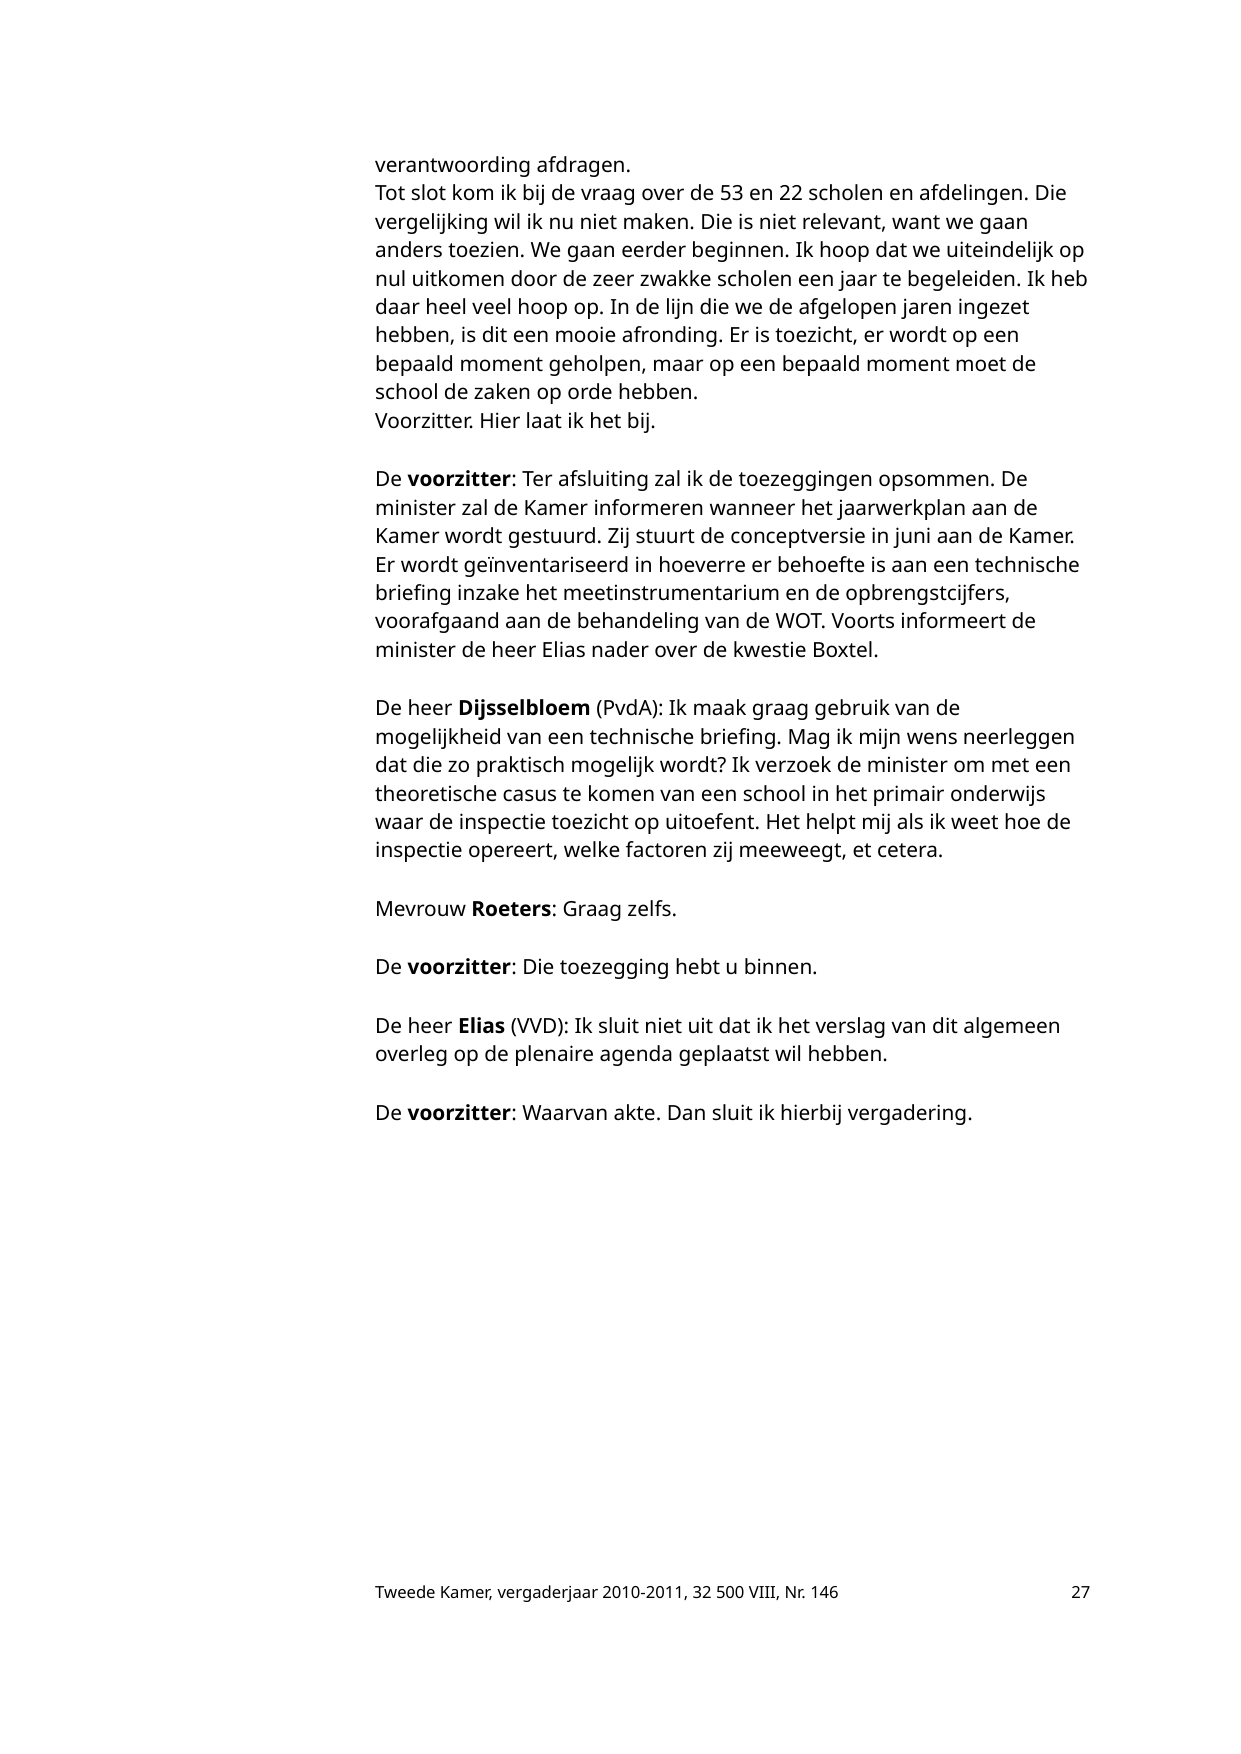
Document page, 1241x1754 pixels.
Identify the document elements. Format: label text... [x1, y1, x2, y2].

text De voorzitter: Waarvan akte. Dan sluit ik hierbij vergadering. [375, 1098, 1090, 1126]
text De voorzitter: Die toezegging hebt u binnen. [375, 952, 1090, 981]
text De heer Elias (VVD): Ik sluit niet uit dat ik het verslag van dit algemeen overleg op de plenaire agenda geplaatst wil hebben. [375, 1011, 1090, 1068]
text De voorzitter: Ter afsluiting zal ik de toezeggingen opsommen. De minister zal de Kamer informeren wanneer het jaarwerkplan aan de Kamer wordt gestuurd. Zij stuurt de conceptversie in juni aan de Kamer. Er wordt geïnventariseerd in hoeverre er behoefte is aan een technische briefing inzake het meetinstrumentarium en de opbrengstcijfers, voorafgaand aan de behandeling van de WOT. Voorts informeert de minister de heer Elias nader over de kwestie Boxtel. [375, 464, 1090, 663]
text Voorzitter. Hier laat ik het bij. [375, 406, 1090, 434]
text De heer Dijsselbloem (PvdA): Ik maak graag gebruik van de mogelijkheid van een technische briefing. Mag ik mijn wens neerleggen dat die zo praktisch mogelijk wordt? Ik verzoek de minister om met een theoretische casus te komen van een school in het primair onderwijs waar de inspectie toezicht op uitoefent. Het helpt mij als ik weet hoe de inspectie opereert, welke factoren zij meeweegt, et cetera. [375, 693, 1090, 864]
text verantwoording afdragen. [375, 150, 1090, 178]
text Tot slot kom ik bij de vraag over de 53 en 22 scholen en afdelingen. Die vergelijking wil ik nu niet maken. Die is niet relevant, want we gaan anders toezien. We gaan eerder beginnen. Ik hoop dat we uiteindelijk op nul uitkomen door de zeer zwakke scholen een jaar te begeleiden. Ik heb daar heel veel hoop op. In de lijn die we de afgelopen jaren ingezet hebben, is dit een mooie afronding. Er is toezicht, er wordt op een bepaald moment geholpen, maar op een bepaald moment moet de school de zaken op orde hebben. [375, 178, 1090, 406]
text Mevrouw Roeters: Graag zelfs. [375, 894, 1090, 922]
